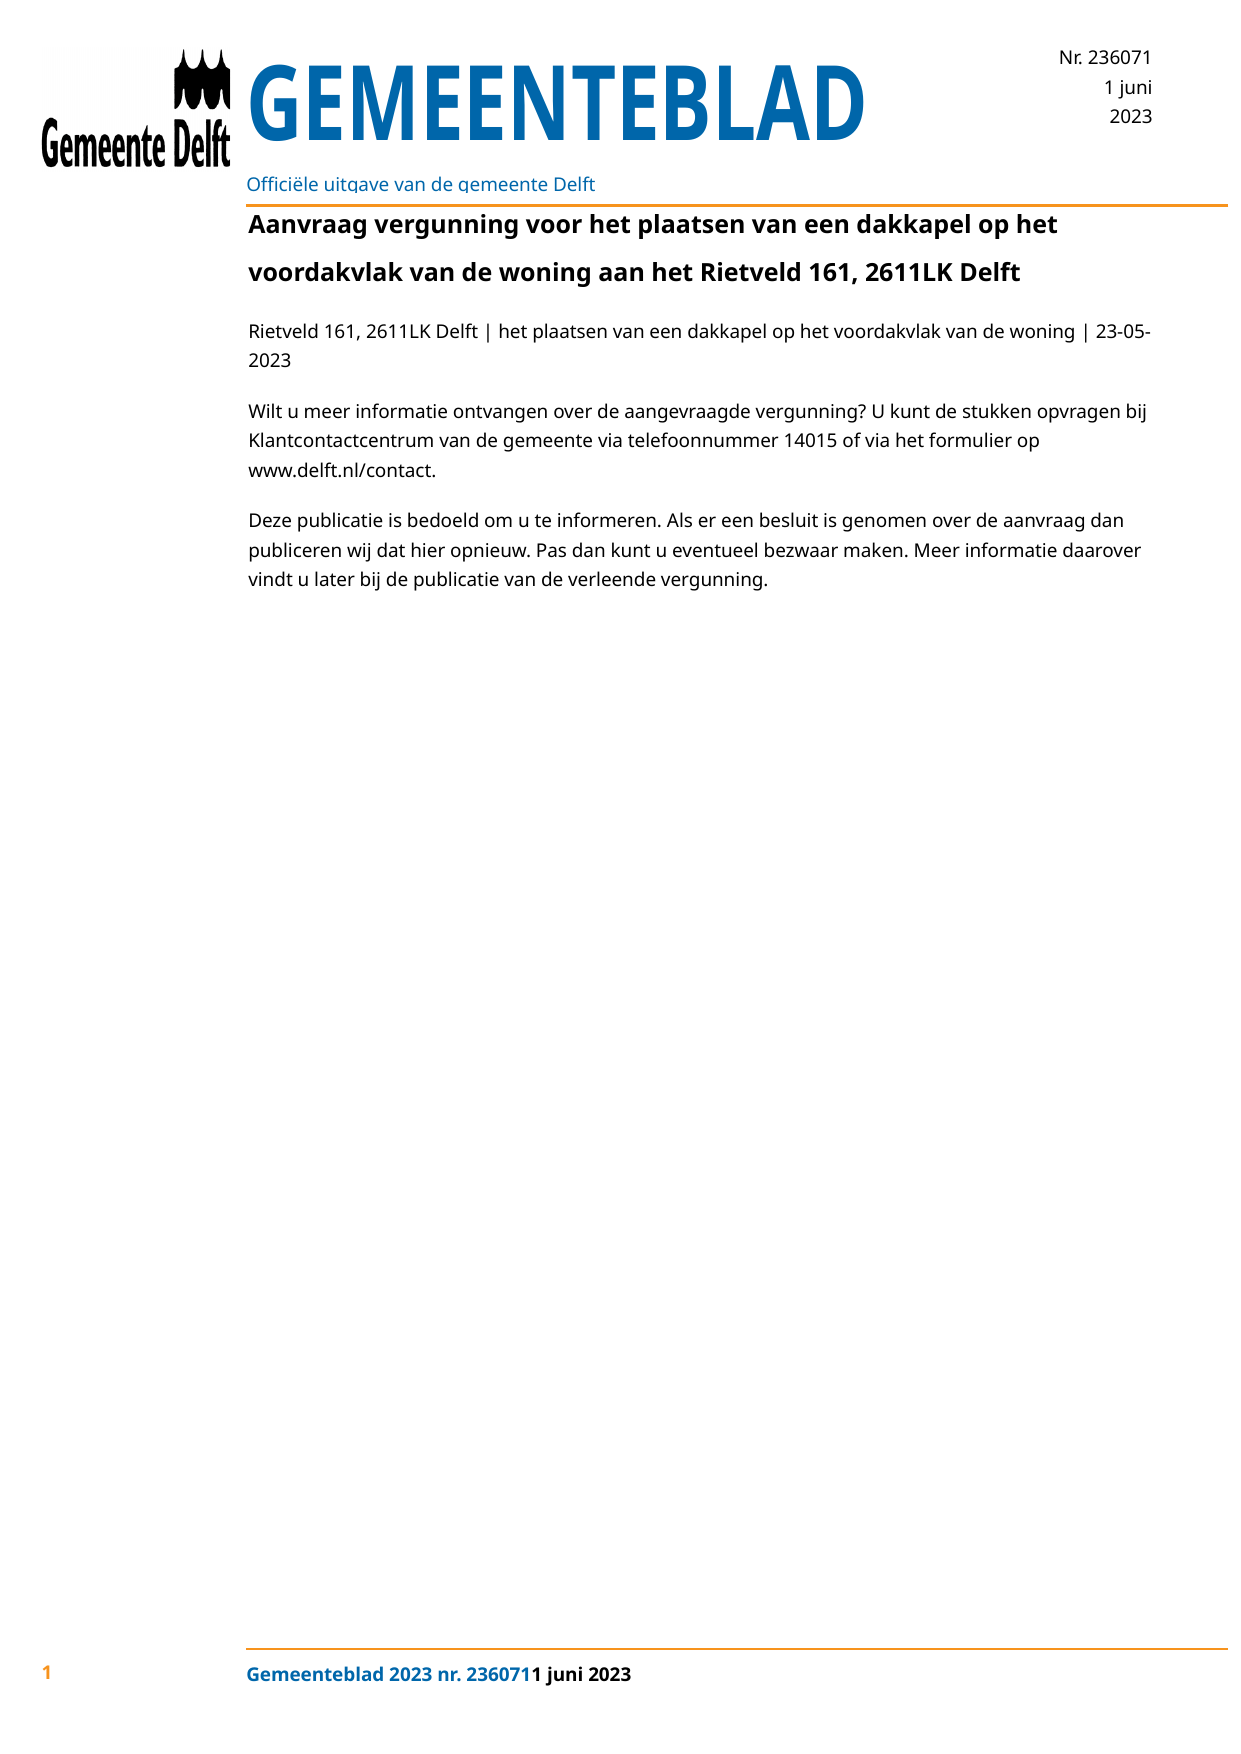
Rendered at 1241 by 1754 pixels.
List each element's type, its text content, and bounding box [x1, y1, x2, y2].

picture [41, 47, 231, 172]
text Deze publicatie is bedoeld om u te informeren. Als er een besluit is genomen over de aanvraag dan publiceren wij dat hier opnieuw. Pas dan kunt u eventueel bezwaar maken. Meer informatie daarover vindt u later bij de publicatie van de verleende vergunning. [248, 507, 1152, 592]
text Rietveld 161, 2611LK Delft | het plaatsen van een dakkapel op het voordakvlak van de woning | 23-05-2023 [248, 318, 1152, 373]
text Aanvraag vergunning voor het plaatsen van een dakkapel op het voordakvlak van de woning aan het Rietveld 161, 2611LK Delft [248, 207, 1152, 288]
text Wilt u meer informatie ontvangen over de aangevraagde vergunning? U kunt de stukken opvragen bij Klantcontactcentrum van de gemeente via telefoonnummer 14015 of via het formulier op www.delft.nl/contact. [248, 398, 1152, 483]
